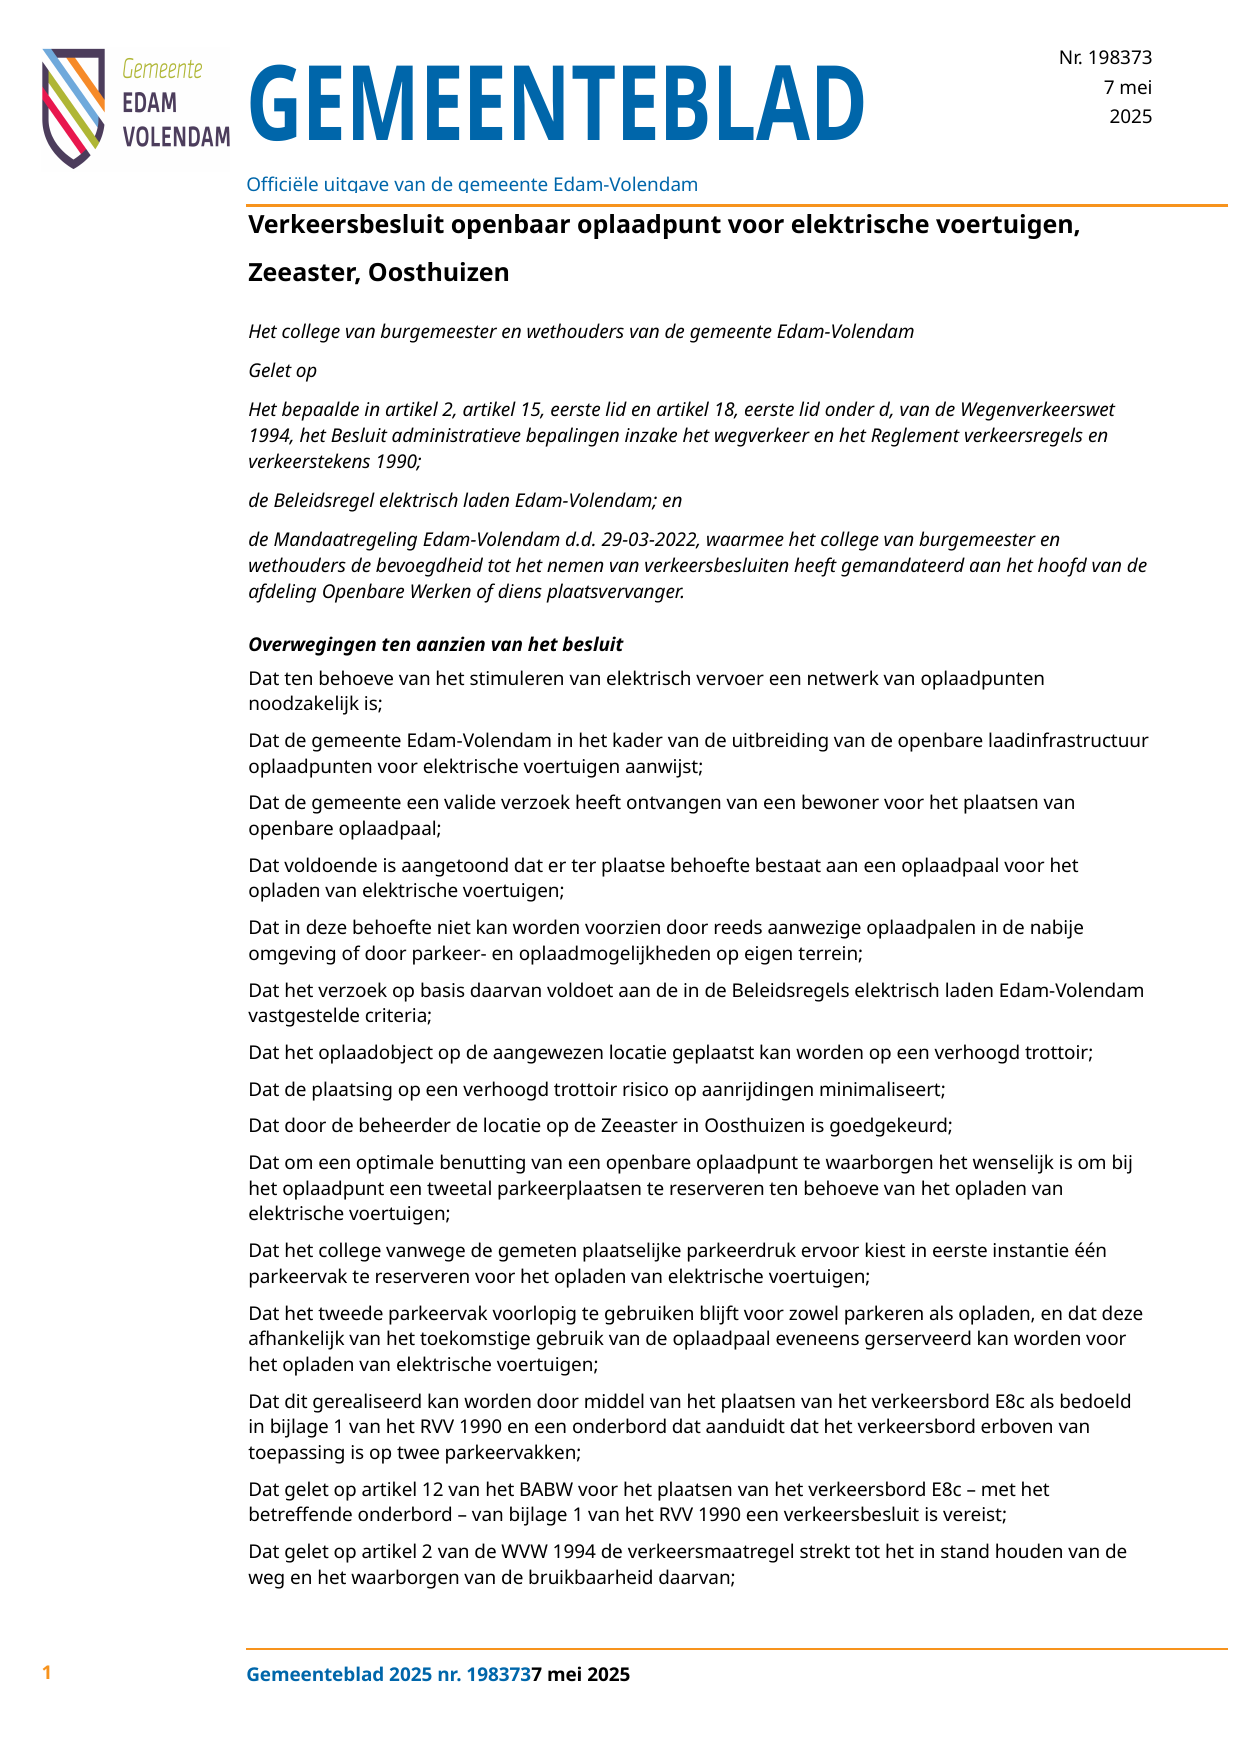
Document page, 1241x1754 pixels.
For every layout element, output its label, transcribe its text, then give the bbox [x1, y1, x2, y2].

text Het bepaalde in artikel 2, artikel 15, eerste lid en artikel 18, eerste lid onder d, van de Wegenverkeerswet 1994, het Besluit administratieve bepalingen inzake het wegverkeer en het Reglement verkeersregels en verkeerstekens 1990; [248, 396, 1152, 474]
text Overwegingen ten aanzien van het besluit [248, 631, 1152, 656]
text Dat om een optimale benutting van een openbare oplaadpunt te waarborgen het wenselijk is om bij het oplaadpunt een tweetal parkeerplaatsen te reserveren ten behoeve van het opladen van elektrische voertuigen; [248, 1149, 1152, 1226]
text Dat het oplaadobject op de aangewezen locatie geplaatst kan worden op een verhoogd trottoir; [248, 1039, 1152, 1065]
text Dat de plaatsing op een verhoogd trottoir risico op aanrijdingen minimaliseert; [248, 1076, 1152, 1102]
text Dat de gemeente een valide verzoek heeft ontvangen van een bewoner voor het plaatsen van openbare oplaadpaal; [248, 789, 1152, 841]
text Dat het verzoek op basis daarvan voldoet aan de in de Beleidsregels elektrisch laden Edam-Volendam vastgestelde criteria; [248, 977, 1152, 1028]
text Dat het tweede parkeervak voorlopig te gebruiken blijft voor zowel parkeren als opladen, en dat deze afhankelijk van het toekomstige gebruik van de oplaadpaal eveneens gerserveerd kan worden voor het opladen van elektrische voertuigen; [248, 1300, 1152, 1377]
text Dat dit gerealiseerd kan worden door middel van het plaatsen van het verkeersbord E8c als bedoeld in bijlage 1 van het RVV 1990 en een onderbord dat aanduidt dat het verkeersbord erboven van toepassing is op twee parkeervakken; [248, 1388, 1152, 1465]
text Dat in deze behoefte niet kan worden voorzien door reeds aanwezige oplaadpalen in de nabije omgeving of door parkeer- en oplaadmogelijkheden op eigen terrein; [248, 914, 1152, 966]
text Het college van burgemeester en wethouders van de gemeente Edam-Volendam [248, 318, 1152, 344]
text Dat het college vanwege de gemeten plaatselijke parkeerdruk ervoor kiest in eerste instantie één parkeervak te reserveren voor het opladen van elektrische voertuigen; [248, 1237, 1152, 1289]
picture [41, 47, 231, 172]
text Dat door de beheerder de locatie op de Zeeaster in Oosthuizen is goedgekeurd; [248, 1112, 1152, 1138]
text Verkeersbesluit openbaar oplaadpunt voor elektrische voertuigen, Zeeaster, Oosthuizen [248, 207, 1152, 288]
text Dat gelet op artikel 12 van het BABW voor het plaatsen van het verkeersbord E8c – met het betreffende onderbord – van bijlage 1 van het RVV 1990 een verkeersbesluit is vereist; [248, 1476, 1152, 1527]
text Gelet op [248, 357, 1152, 383]
text Dat ten behoeve van het stimuleren van elektrisch vervoer een netwerk van oplaadpunten noodzakelijk is; [248, 665, 1152, 716]
text de Mandaatregeling Edam-Volendam d.d. 29-03-2022, waarmee het college van burgemeester en wethouders de bevoegdheid tot het nemen van verkeersbesluiten heeft gemandateerd aan het hoofd van de afdeling Openbare Werken of diens plaatsvervanger. [248, 526, 1152, 604]
text Dat de gemeente Edam-Volendam in het kader van de uitbreiding van de openbare laadinfrastructuur oplaadpunten voor elektrische voertuigen aanwijst; [248, 727, 1152, 779]
text Dat gelet op artikel 2 van de WVW 1994 de verkeersmaatregel strekt tot het in stand houden van de weg en het waarborgen van de bruikbaarheid daarvan; [248, 1538, 1152, 1590]
text de Beleidsregel elektrisch laden Edam-Volendam; en [248, 487, 1152, 513]
text Dat voldoende is aangetoond dat er ter plaatse behoefte bestaat aan een oplaadpaal voor het opladen van elektrische voertuigen; [248, 852, 1152, 903]
